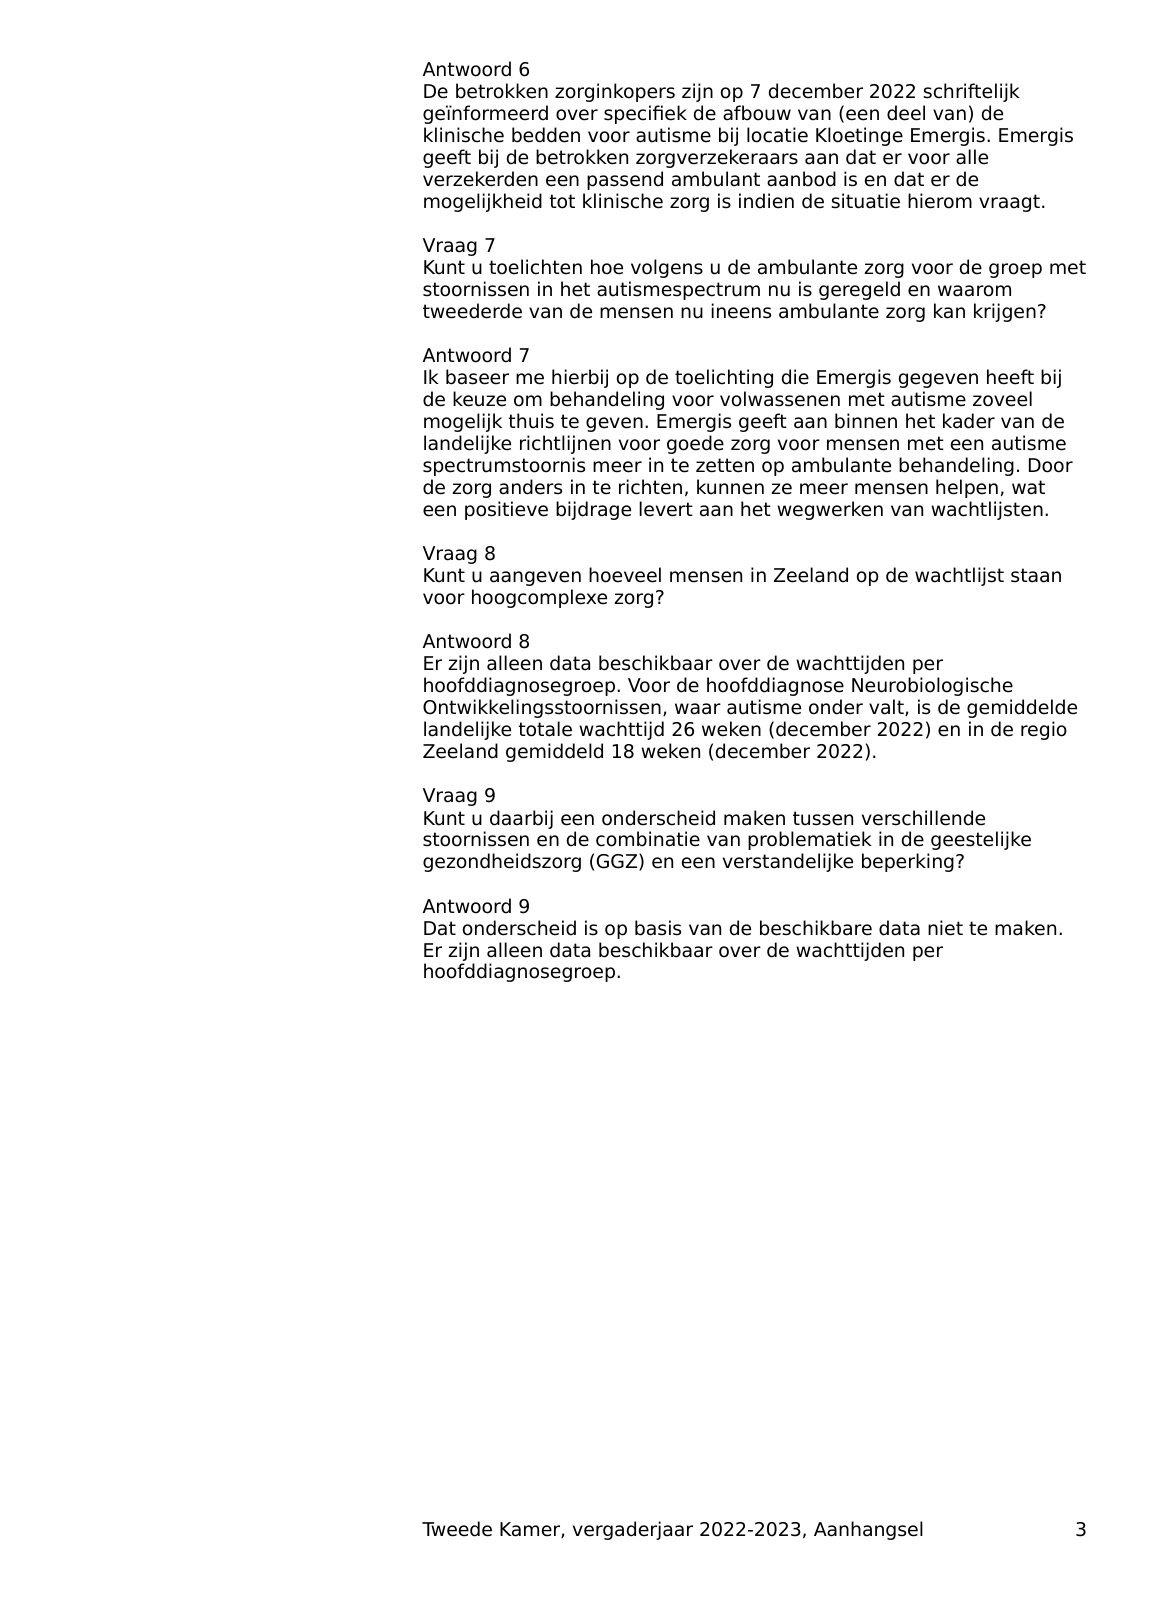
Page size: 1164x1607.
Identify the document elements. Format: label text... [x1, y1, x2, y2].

text Kunt u daarbij een onderscheid maken tussen verschillende stoornissen en de combinatie van problematiek in de geestelijke gezondheidszorg (GGZ) en een verstandelijke beperking? [422, 807, 1087, 873]
text Ik baseer me hierbij op de toelichting die Emergis gegeven heeft bij de keuze om behandeling voor volwassenen met autisme zoveel mogelijk thuis te geven. Emergis geeft aan binnen het kader van de landelijke richtlijnen voor goede zorg voor mensen met een autisme spectrumstoornis meer in te zetten op ambulante behandeling. Door de zorg anders in te richten, kunnen ze meer mensen helpen, wat een positieve bijdrage levert aan het wegwerken van wachtlijsten. [422, 367, 1087, 521]
text Antwoord 7 [422, 345, 1087, 367]
text Dat onderscheid is op basis van de beschikbare data niet te maken. Er zijn alleen data beschikbaar over de wachttijden per hoofddiagnosegroep. [422, 917, 1087, 983]
text De betrokken zorginkopers zijn op 7 december 2022 schriftelijk geïnformeerd over specifiek de afbouw van (een deel van) de klinische bedden voor autisme bij locatie Kloetinge Emergis. Emergis geeft bij de betrokken zorgverzekeraars aan dat er voor alle verzekerden een passend ambulant aanbod is en dat er de mogelijkheid tot klinische zorg is indien de situatie hierom vraagt. [422, 81, 1087, 213]
text Kunt u toelichten hoe volgens u de ambulante zorg voor de groep met stoornissen in het autismespectrum nu is geregeld en waarom tweederde van de mensen nu ineens ambulante zorg kan krijgen? [422, 257, 1087, 323]
text Vraag 7 [422, 235, 1087, 257]
text Vraag 8 [422, 543, 1087, 565]
text Antwoord 8 [422, 631, 1087, 653]
text Kunt u aangeven hoeveel mensen in Zeeland op de wachtlijst staan voor hoogcomplexe zorg? [422, 565, 1087, 609]
text Vraag 9 [422, 785, 1087, 807]
text Antwoord 9 [422, 896, 1087, 917]
text Er zijn alleen data beschikbaar over de wachttijden per hoofddiagnosegroep. Voor de hoofddiagnose Neurobiologische Ontwikkelingsstoornissen, waar autisme onder valt, is de gemiddelde landelijke totale wachttijd 26 weken (december 2022) en in de regio Zeeland gemiddeld 18 weken (december 2022). [422, 653, 1087, 763]
text Antwoord 6 [422, 59, 1087, 81]
